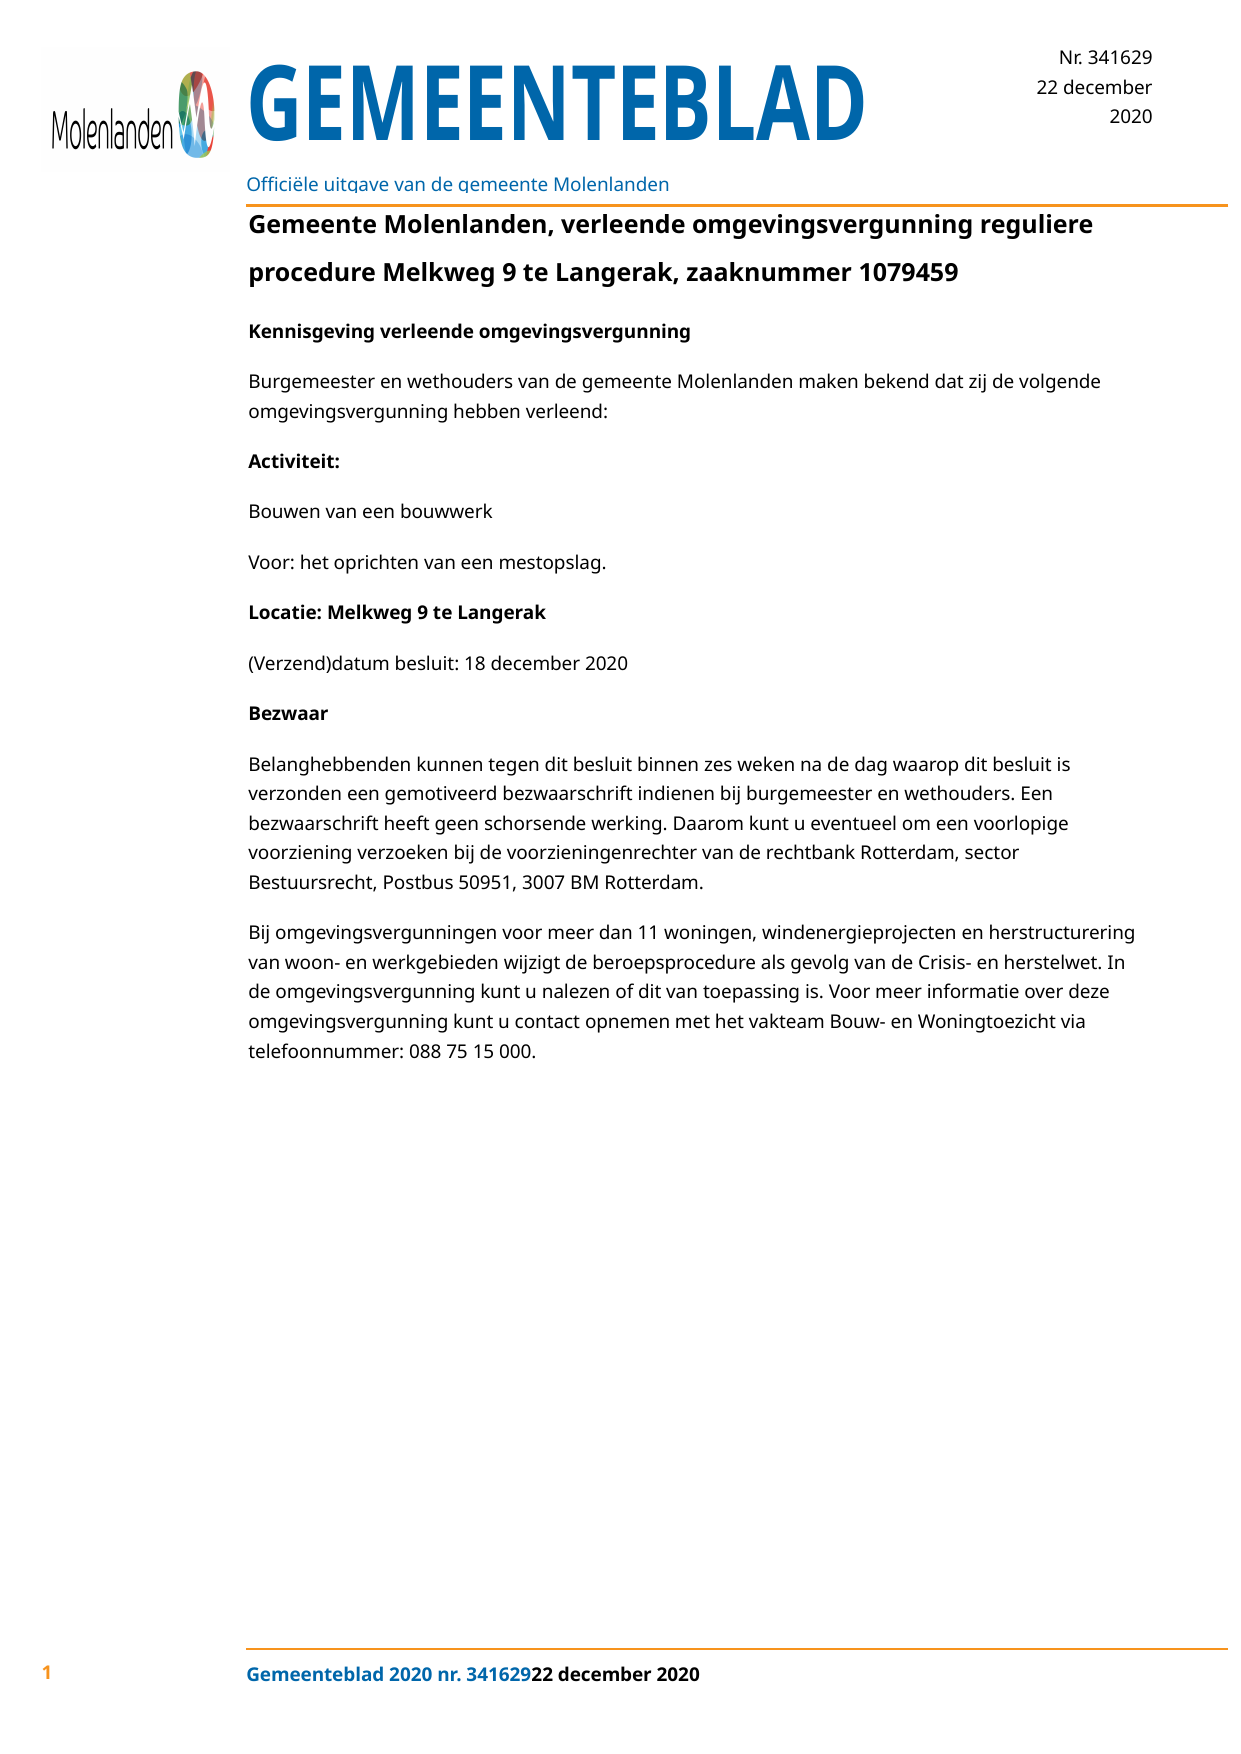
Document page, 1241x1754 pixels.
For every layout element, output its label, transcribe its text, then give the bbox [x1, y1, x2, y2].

text (Verzend)datum besluit: 18 december 2020 [248, 650, 1152, 676]
text Bezwaar [248, 700, 1152, 726]
text Belanghebbenden kunnen tegen dit besluit binnen zes weken na de dag waarop dit besluit is verzonden een gemotiveerd bezwaarschrift indienen bij burgemeester en wethouders. Een bezwaarschrift heeft geen schorsende werking. Daarom kunt u eventueel om een voorlopige voorziening verzoeken bij de voorzieningenrechter van de rechtbank Rotterdam, sector Bestuursrecht, Postbus 50951, 3007 BM Rotterdam. [248, 751, 1152, 895]
text Burgemeester en wethouders van de gemeente Molenlanden maken bekend dat zij de volgende omgevingsvergunning hebben verleend: [248, 368, 1152, 424]
text Activiteit: [248, 448, 1152, 474]
text Locatie: Melkweg 9 te Langerak [248, 599, 1152, 625]
picture [41, 47, 231, 172]
text Gemeente Molenlanden, verleende omgevingsvergunning reguliere procedure Melkweg 9 te Langerak, zaaknummer 1079459 [248, 207, 1152, 288]
text Bouwen van een bouwwerk [248, 499, 1152, 524]
text Bij omgevingsvergunningen voor meer dan 11 woningen, windenergieprojecten en herstructurering van woon- en werkgebieden wijzigt de beroepsprocedure als gevolg van de Crisis- en herstelwet. In de omgevingsvergunning kunt u nalezen of dit van toepassing is. Voor meer informatie over deze omgevingsvergunning kunt u contact opnemen met het vakteam Bouw- en Woningtoezicht via telefoonnummer: 088 75 15 000. [248, 919, 1152, 1064]
text Kennisgeving verleende omgevingsvergunning [248, 318, 1152, 344]
text Voor: het oprichten van een mestopslag. [248, 549, 1152, 575]
